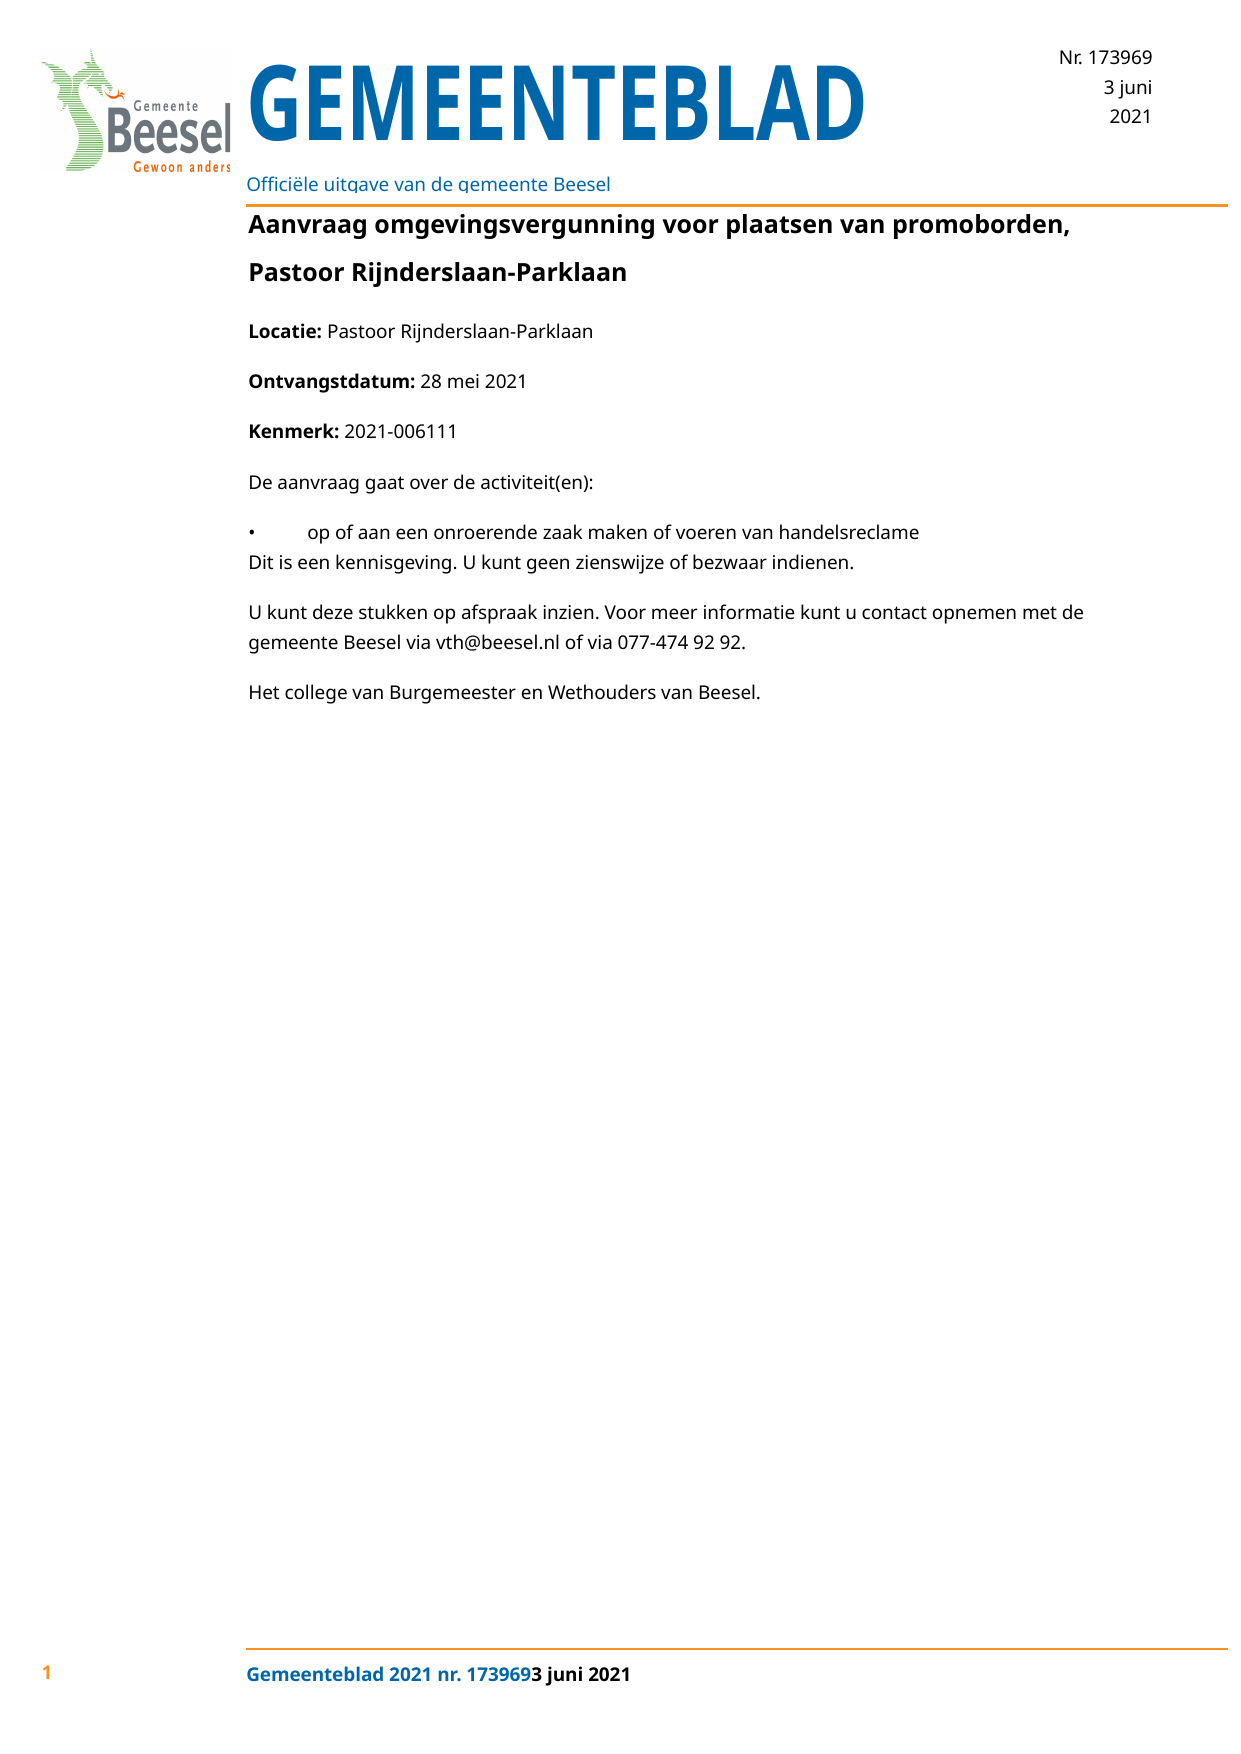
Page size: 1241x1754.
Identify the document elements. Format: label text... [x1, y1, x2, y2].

text Locatie: Pastoor Rijnderslaan-Parklaan [248, 318, 1152, 344]
list op of aan een onroerende zaak maken of voeren van handelsreclame [248, 519, 1152, 545]
picture [41, 47, 231, 172]
text Aanvraag omgevingsvergunning voor plaatsen van promoborden, Pastoor Rijnderslaan-Parklaan [248, 207, 1152, 288]
text Het college van Burgemeester en Wethouders van Beesel. [248, 679, 1152, 705]
text U kunt deze stukken op afspraak inzien. Voor meer informatie kunt u contact opnemen met de gemeente Beesel via vth@beesel.nl of via 077-474 92 92. [248, 599, 1152, 655]
text Kenmerk: 2021-006111 [248, 419, 1152, 444]
text Ontvangstdatum: 28 mei 2021 [248, 368, 1152, 394]
text De aanvraag gaat over de activiteit(en): [248, 469, 1152, 495]
text Dit is een kennisgeving. U kunt geen zienswijze of bezwaar indienen. [248, 549, 1152, 575]
